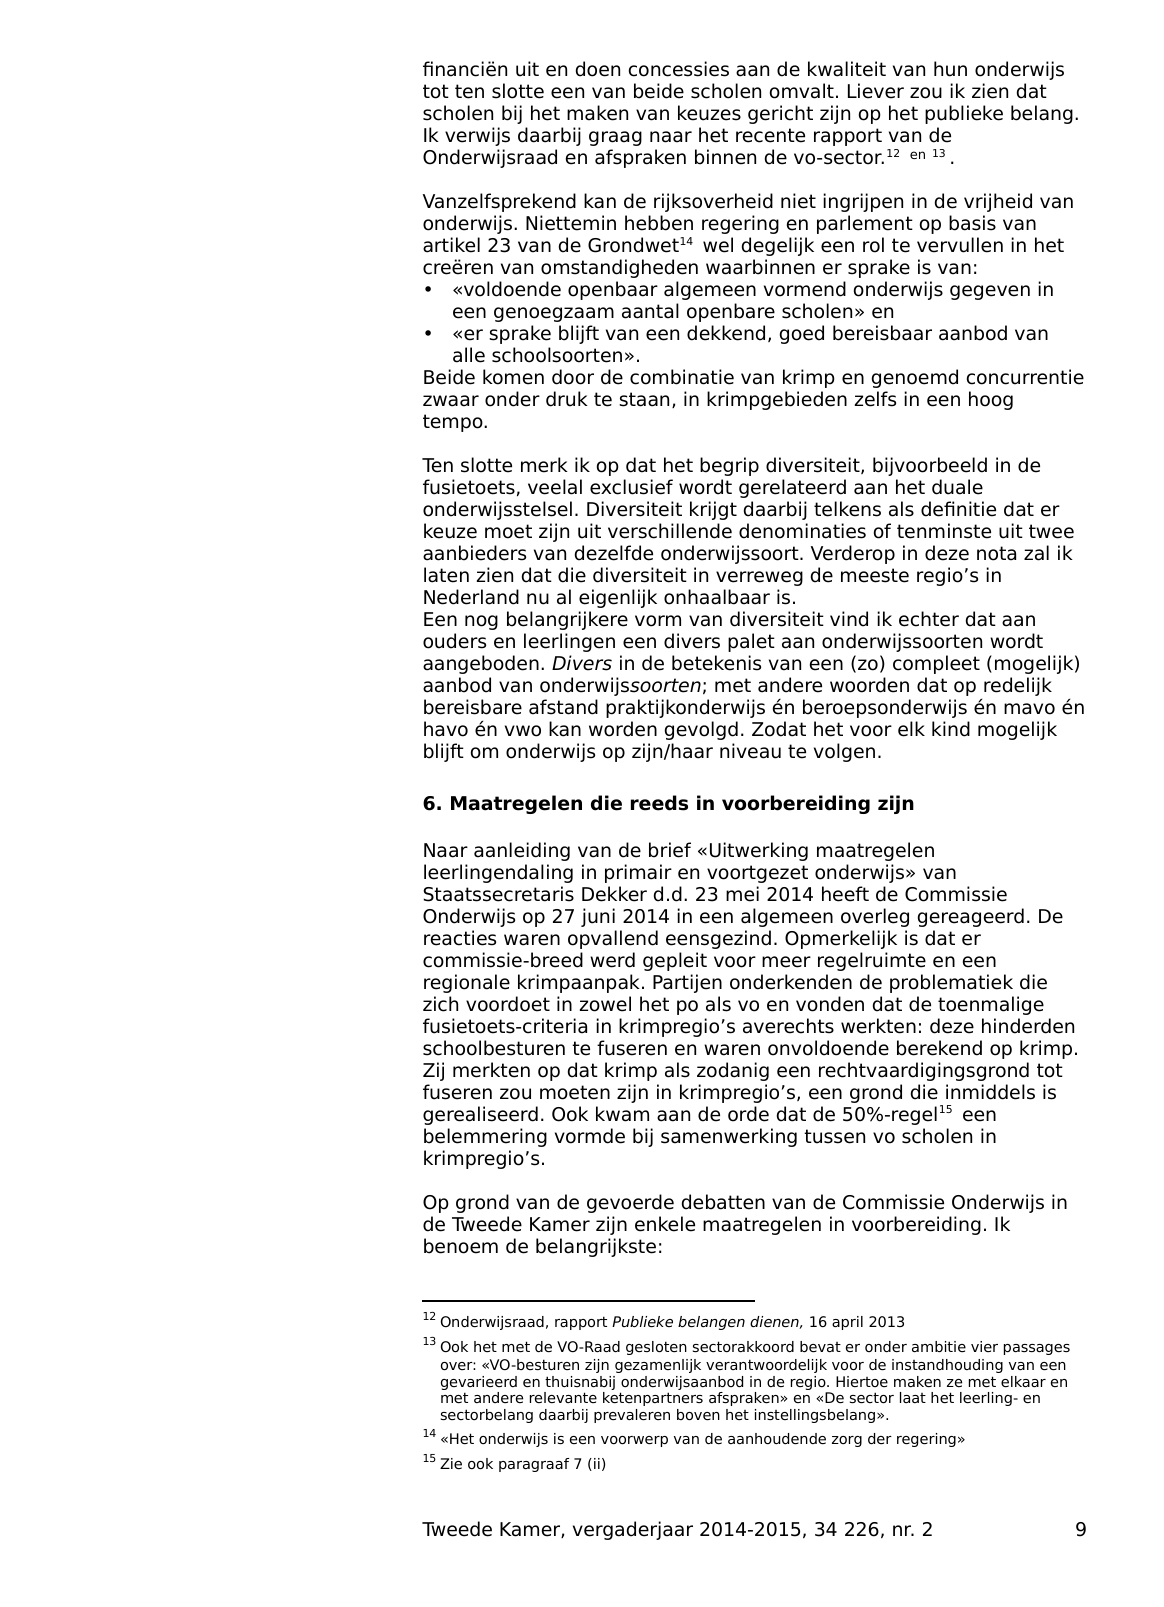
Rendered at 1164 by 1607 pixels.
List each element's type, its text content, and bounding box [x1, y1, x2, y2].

text «Het onderwijs is een voorwerp van de aanhoudende zorg der regering» [422, 1427, 1087, 1449]
text financiën uit en doen concessies aan de kwaliteit van hun onderwijs tot ten slotte een van beide scholen omvalt. Liever zou ik zien dat scholen bij het maken van keuzes gericht zijn op het publieke belang. Ik verwijs daarbij graag naar het recente rapport van de Onderwijsraad en afspraken binnen de vo-sector. en . [422, 59, 1087, 169]
text Ook het met de VO-Raad gesloten sectorakkoord bevat er onder ambitie vier passages over: «VO-besturen zijn gezamenlijk verantwoordelijk voor de instandhouding van een gevarieerd en thuisnabij onderwijsaanbod in de regio. Hiertoe maken ze met elkaar en met andere relevante ketenpartners afspraken» en «De sector laat het leerling- en sectorbelang daarbij prevaleren boven het instellingsbelang». [422, 1335, 1087, 1424]
text Onderwijsraad, rapport Publieke belangen dienen, 16 april 2013 [422, 1310, 1087, 1332]
text Zie ook paragraaf 7 (ii) [422, 1452, 1087, 1474]
subtitle 6. Maatregelen die reeds in voorbereiding zijn [422, 793, 1087, 815]
text Beide komen door de combinatie van krimp en genoemd concurrentie zwaar onder druk te staan, in krimpgebieden zelfs in een hoog tempo. [422, 367, 1087, 433]
text Vanzelfsprekend kan de rijksoverheid niet ingrijpen in de vrijheid van onderwijs. Niettemin hebben regering en parlement op basis van artikel 23 van de Grondwet wel degelijk een rol te vervullen in het creëren van omstandigheden waarbinnen er sprake is van: [422, 191, 1087, 279]
text • «voldoende openbaar algemeen vormend onderwijs gegeven in een genoegzaam aantal openbare scholen» en [422, 279, 1087, 323]
text Een nog belangrijkere vorm van diversiteit vind ik echter dat aan ouders en leerlingen een divers palet aan onderwijssoorten wordt aangeboden. Divers in de betekenis van een (zo) compleet (mogelijk) aanbod van onderwijssoorten; met andere woorden dat op redelijk bereisbare afstand praktijkonderwijs én beroepsonderwijs én mavo én havo én vwo kan worden gevolgd. Zodat het voor elk kind mogelijk blijft om onderwijs op zijn/haar niveau te volgen. [422, 609, 1087, 763]
text Ten slotte merk ik op dat het begrip diversiteit, bijvoorbeeld in de fusietoets, veelal exclusief wordt gerelateerd aan het duale onderwijsstelsel. Diversiteit krijgt daarbij telkens als definitie dat er keuze moet zijn uit verschillende denominaties of tenminste uit twee aanbieders van dezelfde onderwijssoort. Verderop in deze nota zal ik laten zien dat die diversiteit in verreweg de meeste regio’s in Nederland nu al eigenlijk onhaalbaar is. [422, 455, 1087, 609]
text Naar aanleiding van de brief «Uitwerking maatregelen leerlingendaling in primair en voortgezet onderwijs» van Staatssecretaris Dekker d.d. 23 mei 2014 heeft de Commissie Onderwijs op 27 juni 2014 in een algemeen overleg gereageerd. De reacties waren opvallend eensgezind. Opmerkelijk is dat er commissie-breed werd gepleit voor meer regelruimte en een regionale krimpaanpak. Partijen onderkenden de problematiek die zich voordoet in zowel het po als vo en vonden dat de toenmalige fusietoets-criteria in krimpregio’s averechts werkten: deze hinderden schoolbesturen te fuseren en waren onvoldoende berekend op krimp. Zij merkten op dat krimp als zodanig een rechtvaardigingsgrond tot fuseren zou moeten zijn in krimpregio’s, een grond die inmiddels is gerealiseerd. Ook kwam aan de orde dat de 50%-regel een belemmering vormde bij samenwerking tussen vo scholen in krimpregio’s. [422, 840, 1087, 1169]
text Op grond van de gevoerde debatten van de Commissie Onderwijs in de Tweede Kamer zijn enkele maatregelen in voorbereiding. Ik benoem de belangrijkste: [422, 1192, 1087, 1258]
text • «er sprake blijft van een dekkend, goed bereisbaar aanbod van alle schoolsoorten». [422, 323, 1087, 367]
